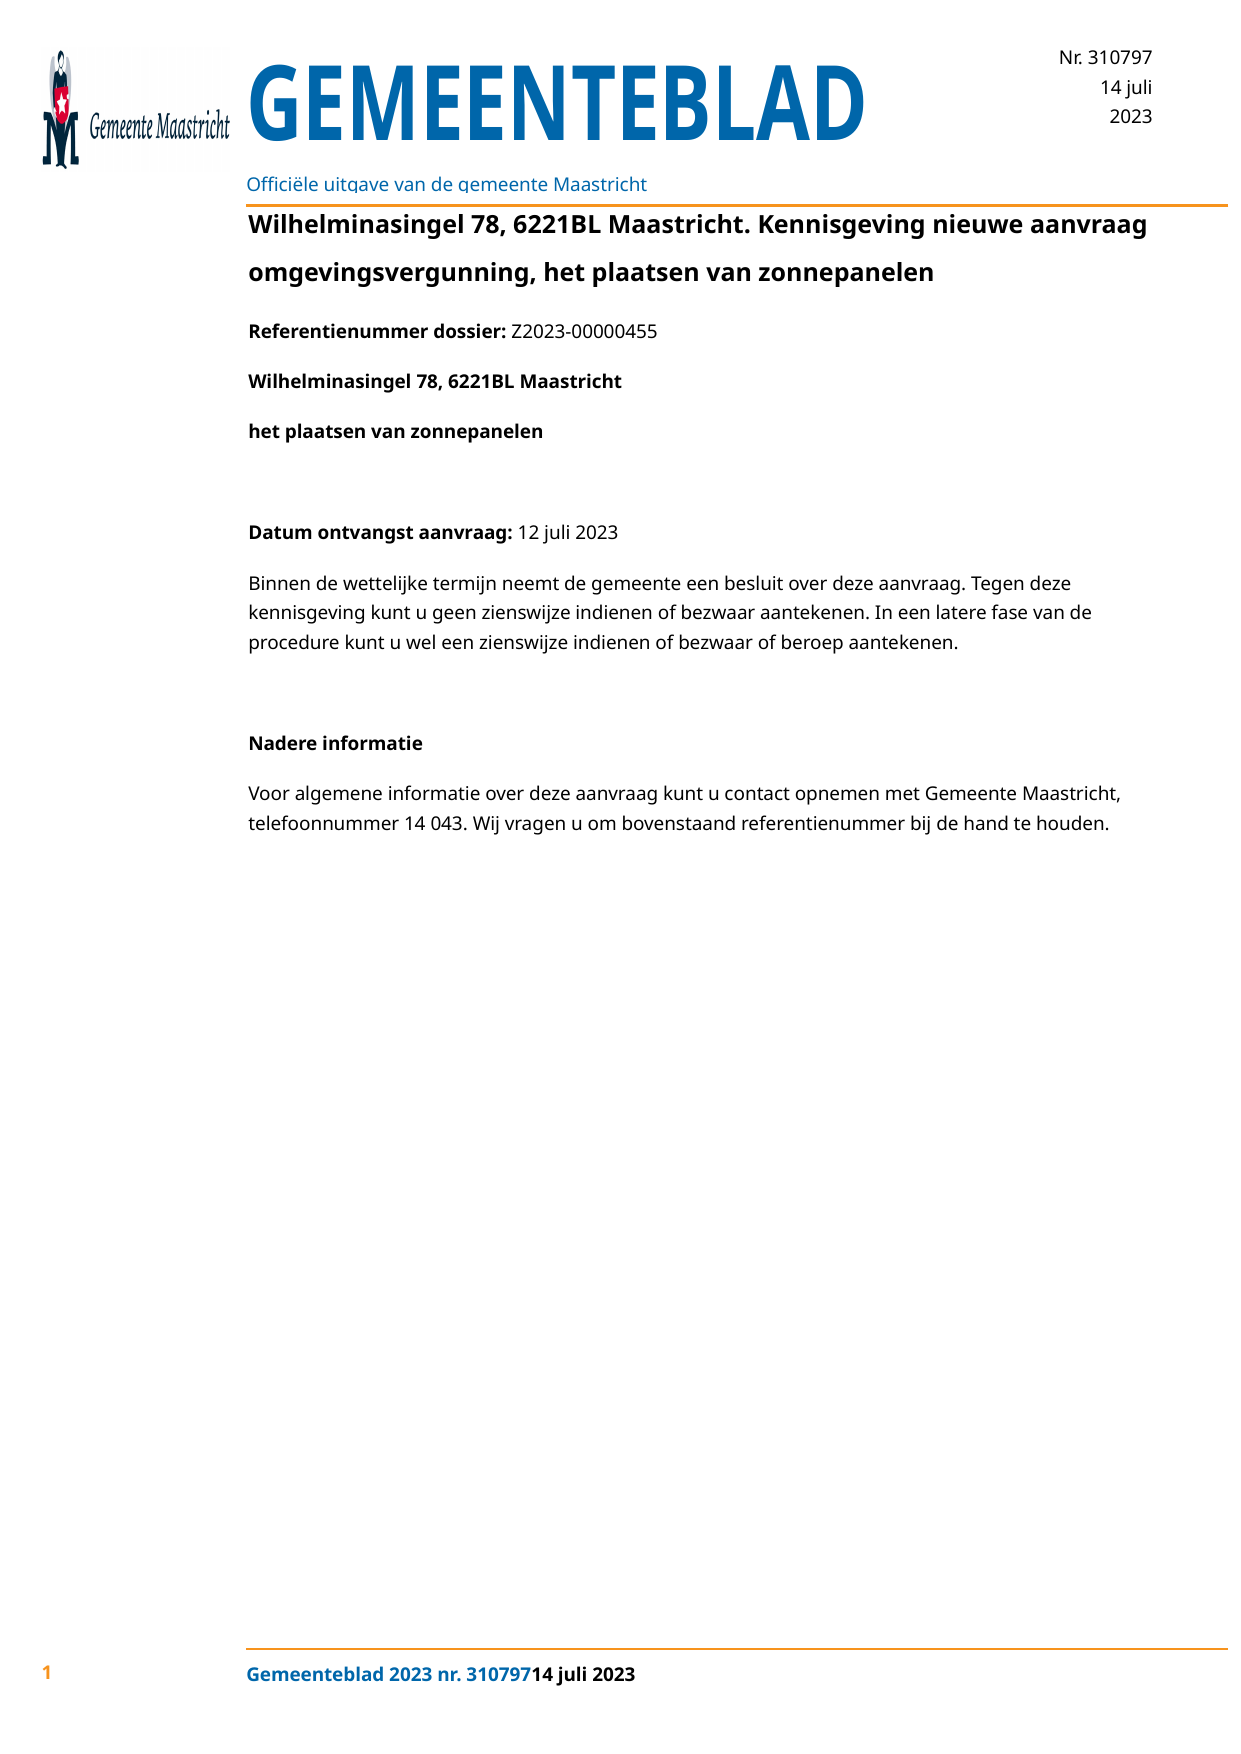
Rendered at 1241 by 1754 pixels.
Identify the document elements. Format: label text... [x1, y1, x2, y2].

text Binnen de wettelijke termijn neemt de gemeente een besluit over deze aanvraag. Tegen deze kennisgeving kunt u geen zienswijze indienen of bezwaar aantekenen. In een latere fase van de procedure kunt u wel een zienswijze indienen of bezwaar of beroep aantekenen. [248, 570, 1152, 655]
text Voor algemene informatie over deze aanvraag kunt u contact opnemen met Gemeente Maastricht, telefoonnummer 14 043. Wij vragen u om bovenstaand referentienummer bij de hand te houden. [248, 780, 1152, 836]
text Nadere informatie [248, 730, 1152, 756]
text Datum ontvangst aanvraag: 12 juli 2023 [248, 519, 1152, 545]
text Wilhelminasingel 78, 6221BL Maastricht. Kennisgeving nieuwe aanvraag omgevingsvergunning, het plaatsen van zonnepanelen [248, 207, 1152, 288]
text het plaatsen van zonnepanelen [248, 419, 1152, 444]
text Referentienummer dossier: Z2023-00000455 [248, 318, 1152, 344]
text Wilhelminasingel 78, 6221BL Maastricht [248, 368, 1152, 394]
picture [41, 47, 231, 172]
